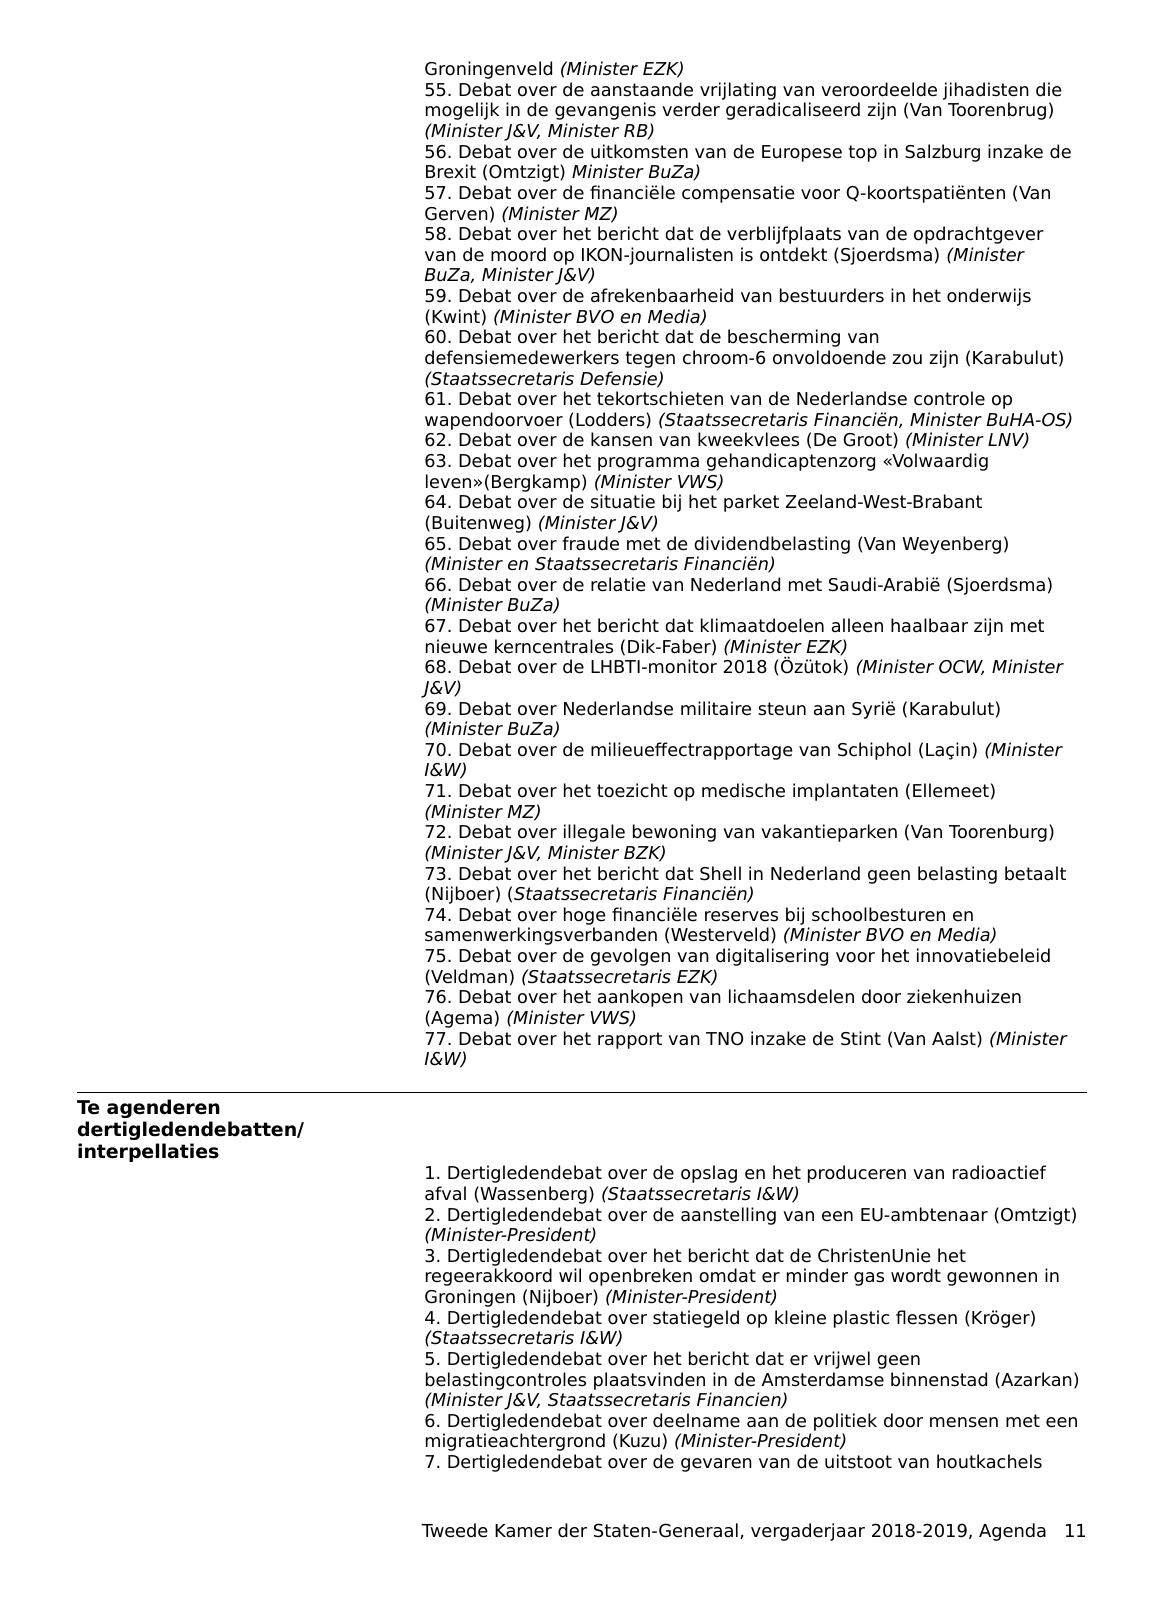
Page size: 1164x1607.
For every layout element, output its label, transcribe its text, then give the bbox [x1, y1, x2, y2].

table_cell [77, 740, 401, 781]
table_cell 57. Debat over de financiële compensatie voor Q-koortspatiënten (Van Gerven) (Minister MZ) [418, 183, 1087, 224]
table_cell [401, 286, 418, 327]
table_cell 63. Debat over het programma gehandicaptenzorg «Volwaardig leven»(Bergkamp) (Minister VWS) [418, 451, 1087, 492]
table_cell [77, 59, 401, 80]
table_cell [77, 822, 401, 863]
table_cell [401, 987, 418, 1028]
table_cell [401, 864, 418, 905]
table_cell [401, 740, 418, 781]
table_cell [401, 183, 418, 224]
table_cell [77, 1029, 401, 1070]
table_cell [401, 1411, 418, 1452]
table_cell [77, 987, 401, 1028]
table_cell [77, 657, 401, 698]
table_cell 71. Debat over het toezicht op medische implantaten (Ellemeet) (Minister MZ) [418, 781, 1087, 822]
table_cell [401, 451, 418, 492]
table_cell [401, 224, 418, 286]
table_cell 66. Debat over de relatie van Nederland met Saudi-Arabië (Sjoerdsma) (Minister BuZa) [418, 575, 1087, 616]
table_cell [401, 327, 418, 389]
table_cell [401, 1029, 418, 1070]
table_cell 55. Debat over de aanstaande vrijlating van veroordeelde jihadisten die mogelijk in de gevangenis verder geradicaliseerd zijn (Van Toorenbrug) (Minister J&V, Minister RB) [418, 80, 1087, 142]
table_cell [401, 657, 418, 698]
table_cell [401, 59, 418, 80]
table_cell 3. Dertigledendebat over het bericht dat de ChristenUnie het regeerakkoord wil openbreken omdat er minder gas wordt gewonnen in Groningen (Nijboer) (Minister-President) [418, 1246, 1087, 1308]
table_cell [77, 534, 401, 575]
table_cell [401, 946, 418, 987]
table_cell [77, 1349, 401, 1411]
table_cell [77, 389, 401, 430]
table_cell [401, 575, 418, 616]
table_cell 6. Dertigledendebat over deelname aan de politiek door mensen met een migratieachtergrond (Kuzu) (Minister-President) [418, 1411, 1087, 1452]
table_cell [77, 946, 401, 987]
table_cell [401, 616, 418, 657]
table_cell [401, 389, 418, 430]
table_header [401, 1093, 418, 1163]
table_cell 76. Debat over het aankopen van lichaamsdelen door ziekenhuizen (Agema) (Minister VWS) [418, 987, 1087, 1028]
table_cell [401, 80, 418, 142]
table_cell [77, 327, 401, 389]
table_cell [77, 183, 401, 224]
table_cell 67. Debat over het bericht dat klimaatdoelen alleen haalbaar zijn met nieuwe kerncentrales (Dik-Faber) (Minister EZK) [418, 616, 1087, 657]
table_cell [77, 1308, 401, 1349]
table_cell [401, 1452, 418, 1473]
table_cell [77, 1163, 401, 1204]
table_cell 64. Debat over de situatie bij het parket Zeeland-West-Brabant (Buitenweg) (Minister J&V) [418, 492, 1087, 533]
table_cell [401, 534, 418, 575]
table_cell [77, 1452, 401, 1473]
table_cell 65. Debat over fraude met de dividendbelasting (Van Weyenberg) (Minister en Staatssecretaris Financiën) [418, 534, 1087, 575]
table_cell [77, 699, 401, 740]
table_cell 73. Debat over het bericht dat Shell in Nederland geen belasting betaalt (Nijboer) (Staatssecretaris Financiën) [418, 864, 1087, 905]
table_cell 59. Debat over de afrekenbaarheid van bestuurders in het onderwijs (Kwint) (Minister BVO en Media) [418, 286, 1087, 327]
table_cell 5. Dertigledendebat over het bericht dat er vrijwel geen belastingcontroles plaatsvinden in de Amsterdamse binnenstad (Azarkan) (Minister J&V, Staatssecretaris Financien) [418, 1349, 1087, 1411]
table_cell [401, 1246, 418, 1308]
table_cell [401, 905, 418, 946]
table_cell 72. Debat over illegale bewoning van vakantieparken (Van Toorenburg) (Minister J&V, Minister BZK) [418, 822, 1087, 863]
table_cell 75. Debat over de gevolgen van digitalisering voor het innovatiebeleid (Veldman) (Staatssecretaris EZK) [418, 946, 1087, 987]
table_cell [77, 492, 401, 533]
table_header Te agenderen dertigledendebatten/ interpellaties [77, 1093, 401, 1163]
table_cell 77. Debat over het rapport van TNO inzake de Stint (Van Aalst) (Minister I&W) [418, 1029, 1087, 1070]
table_cell [77, 905, 401, 946]
table_cell 56. Debat over de uitkomsten van de Europese top in Salzburg inzake de Brexit (Omtzigt) Minister BuZa) [418, 142, 1087, 183]
table_cell [401, 1205, 418, 1246]
table_cell [77, 224, 401, 286]
table_cell [401, 492, 418, 533]
table_cell [77, 286, 401, 327]
table_cell 74. Debat over hoge financiële reserves bij schoolbesturen en samenwerkingsverbanden (Westerveld) (Minister BVO en Media) [418, 905, 1087, 946]
table_cell [401, 1308, 418, 1349]
table_cell 68. Debat over de LHBTI-monitor 2018 (Özütok) (Minister OCW, Minister J&V) [418, 657, 1087, 698]
table_cell [401, 142, 418, 183]
table_cell 61. Debat over het tekortschieten van de Nederlandse controle op wapendoorvoer (Lodders) (Staatssecretaris Financiën, Minister BuHA-OS) [418, 389, 1087, 430]
table_cell [77, 1205, 401, 1246]
table_cell [401, 822, 418, 863]
table_cell [401, 699, 418, 740]
table_cell Groningenveld (Minister EZK) [418, 59, 1087, 80]
table_cell [401, 1349, 418, 1411]
table_cell 62. Debat over de kansen van kweekvlees (De Groot) (Minister LNV) [418, 430, 1087, 451]
table_header [418, 1093, 1087, 1163]
table_cell [77, 430, 401, 451]
table_cell 1. Dertigledendebat over de opslag en het produceren van radioactief afval (Wassenberg) (Staatssecretaris I&W) [418, 1163, 1087, 1204]
table_cell [77, 616, 401, 657]
table_cell 70. Debat over de milieueffectrapportage van Schiphol (Laçin) (Minister I&W) [418, 740, 1087, 781]
table_cell [77, 80, 401, 142]
table_cell [77, 1246, 401, 1308]
table_cell 60. Debat over het bericht dat de bescherming van defensiemedewerkers tegen chroom-6 onvoldoende zou zijn (Karabulut) (Staatssecretaris Defensie) [418, 327, 1087, 389]
table_cell [77, 864, 401, 905]
table_cell [77, 781, 401, 822]
table_cell [401, 1163, 418, 1204]
table_cell 69. Debat over Nederlandse militaire steun aan Syrië (Karabulut) (Minister BuZa) [418, 699, 1087, 740]
table_cell [77, 1411, 401, 1452]
table_cell [77, 142, 401, 183]
table_cell 58. Debat over het bericht dat de verblijfplaats van de opdrachtgever van de moord op IKON-journalisten is ontdekt (Sjoerdsma) (Minister BuZa, Minister J&V) [418, 224, 1087, 286]
table_cell [77, 575, 401, 616]
table_cell [401, 430, 418, 451]
table_cell [401, 781, 418, 822]
table_cell 4. Dertigledendebat over statiegeld op kleine plastic flessen (Kröger) (Staatssecretaris I&W) [418, 1308, 1087, 1349]
table_cell [77, 451, 401, 492]
table_cell 2. Dertigledendebat over de aanstelling van een EU-ambtenaar (Omtzigt) (Minister-President) [418, 1205, 1087, 1246]
table_cell 7. Dertigledendebat over de gevaren van de uitstoot van houtkachels [418, 1452, 1087, 1473]
